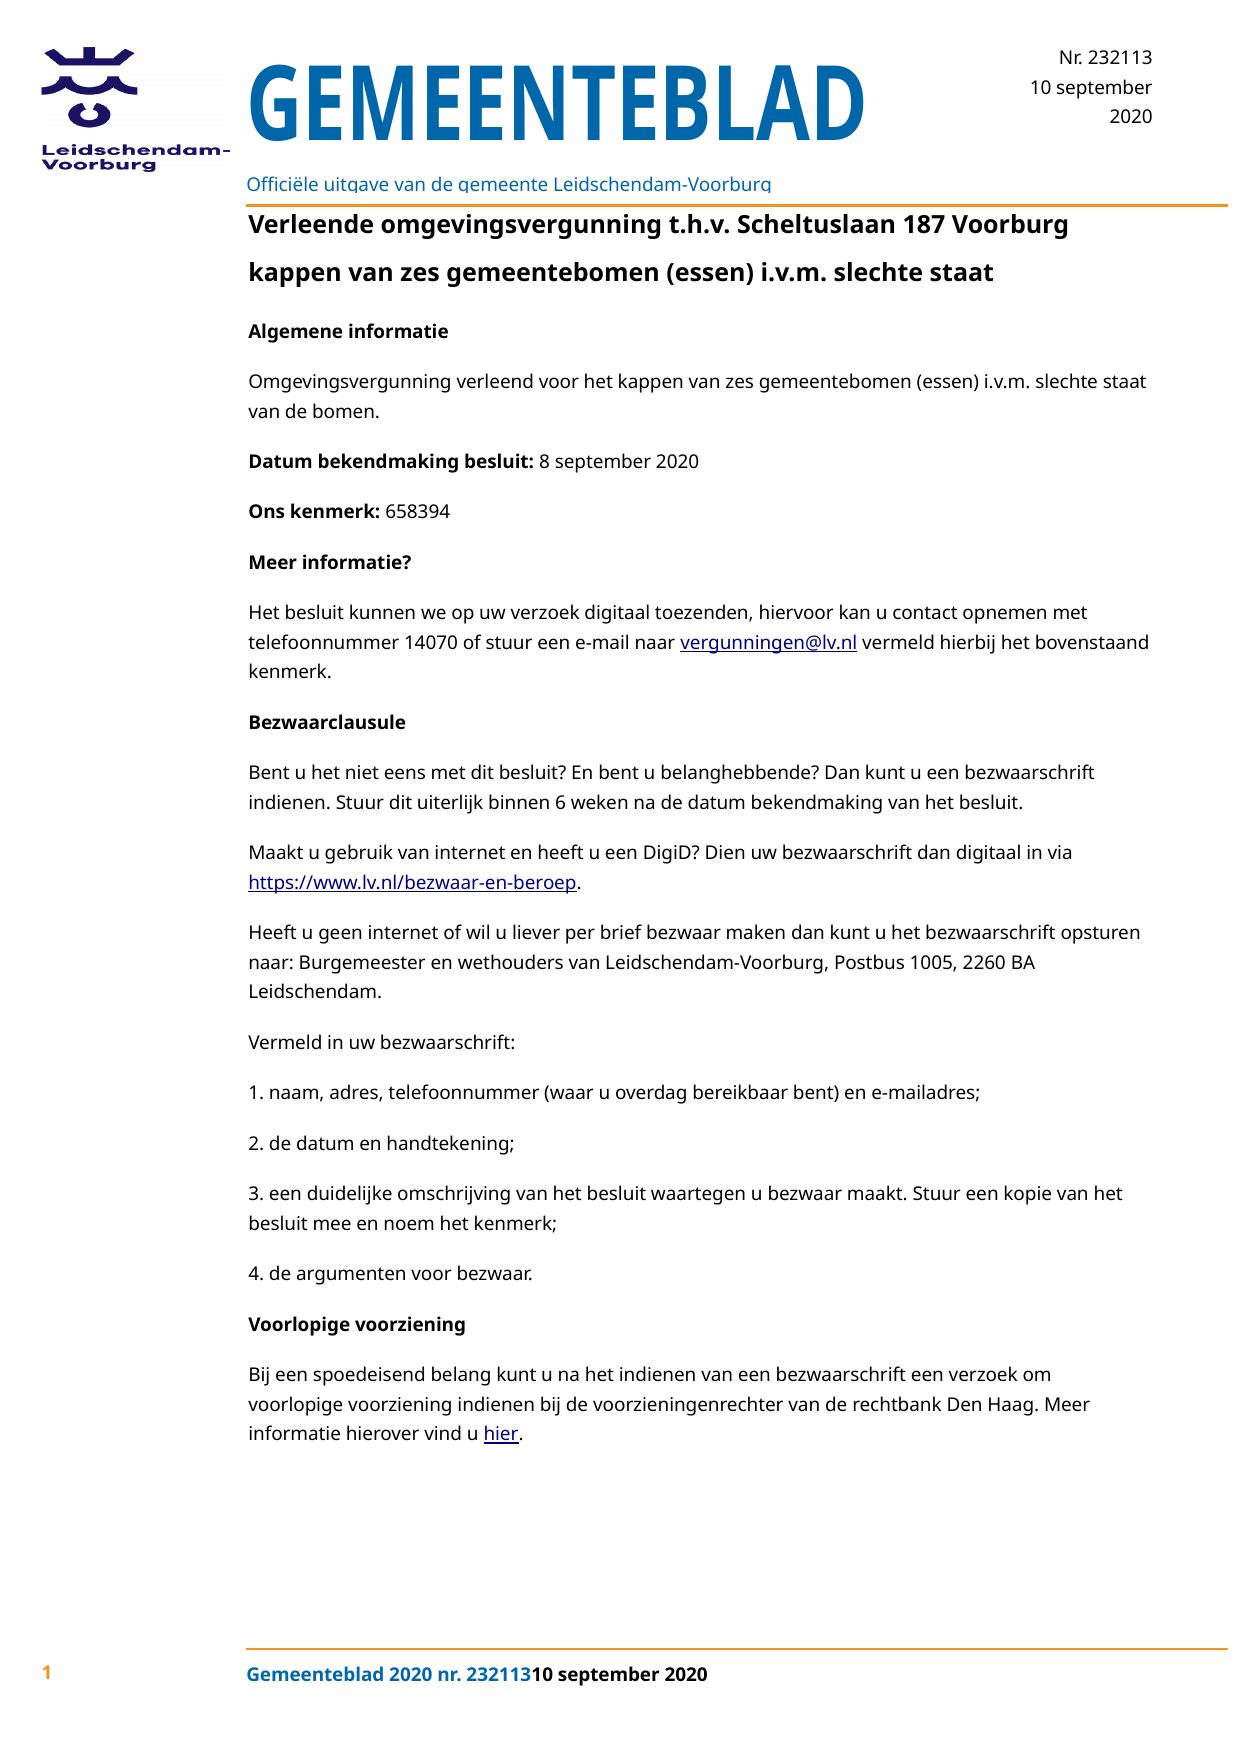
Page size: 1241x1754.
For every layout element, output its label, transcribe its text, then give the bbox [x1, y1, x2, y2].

text Verleende omgevingsvergunning t.h.v. Scheltuslaan 187 Voorburg kappen van zes gemeentebomen (essen) i.v.m. slechte staat [248, 207, 1152, 288]
text Datum bekendmaking besluit: 8 september 2020 [248, 448, 1152, 474]
text Bezwaarclausule [248, 709, 1152, 735]
picture [41, 47, 231, 172]
text Vermeld in uw bezwaarschrift: [248, 1029, 1152, 1055]
text 1. naam, adres, telefoonnummer (waar u overdag bereikbaar bent) en e-mailadres; [248, 1079, 1152, 1105]
text Het besluit kunnen we op uw verzoek digitaal toezenden, hiervoor kan u contact opnemen met telefoonnummer 14070 of stuur een e-mail naar vergunningen@lv.nl vermeld hierbij het bovenstaand kenmerk. [248, 599, 1152, 684]
text 2. de datum en handtekening; [248, 1130, 1152, 1156]
text 4. de argumenten voor bezwaar. [248, 1260, 1152, 1286]
text 3. een duidelijke omschrijving van het besluit waartegen u bezwaar maakt. Stuur een kopie van het besluit mee en noem het kenmerk; [248, 1180, 1152, 1236]
text Heeft u geen internet of wil u liever per brief bezwaar maken dan kunt u het bezwaarschrift opsturen naar: Burgemeester en wethouders van Leidschendam-Voorburg, Postbus 1005, 2260 BA Leidschendam. [248, 919, 1152, 1004]
text Bent u het niet eens met dit besluit? En bent u belanghebbende? Dan kunt u een bezwaarschrift indienen. Stuur dit uiterlijk binnen 6 weken na de datum bekendmaking van het besluit. [248, 759, 1152, 815]
text Bij een spoedeisend belang kunt u na het indienen van een bezwaarschrift een verzoek om voorlopige voorziening indienen bij de voorzieningenrechter van de rechtbank Den Haag. Meer informatie hierover vind u hier. [248, 1361, 1152, 1446]
text Meer informatie? [248, 549, 1152, 575]
text Omgevingsvergunning verleend voor het kappen van zes gemeentebomen (essen) i.v.m. slechte staat van de bomen. [248, 368, 1152, 424]
text Maakt u gebruik van internet en heeft u een DigiD? Dien uw bezwaarschrift dan digitaal in via https://www.lv.nl/bezwaar-en-beroep. [248, 839, 1152, 895]
text Algemene informatie [248, 318, 1152, 344]
text Ons kenmerk: 658394 [248, 499, 1152, 524]
text Voorlopige voorziening [248, 1311, 1152, 1337]
